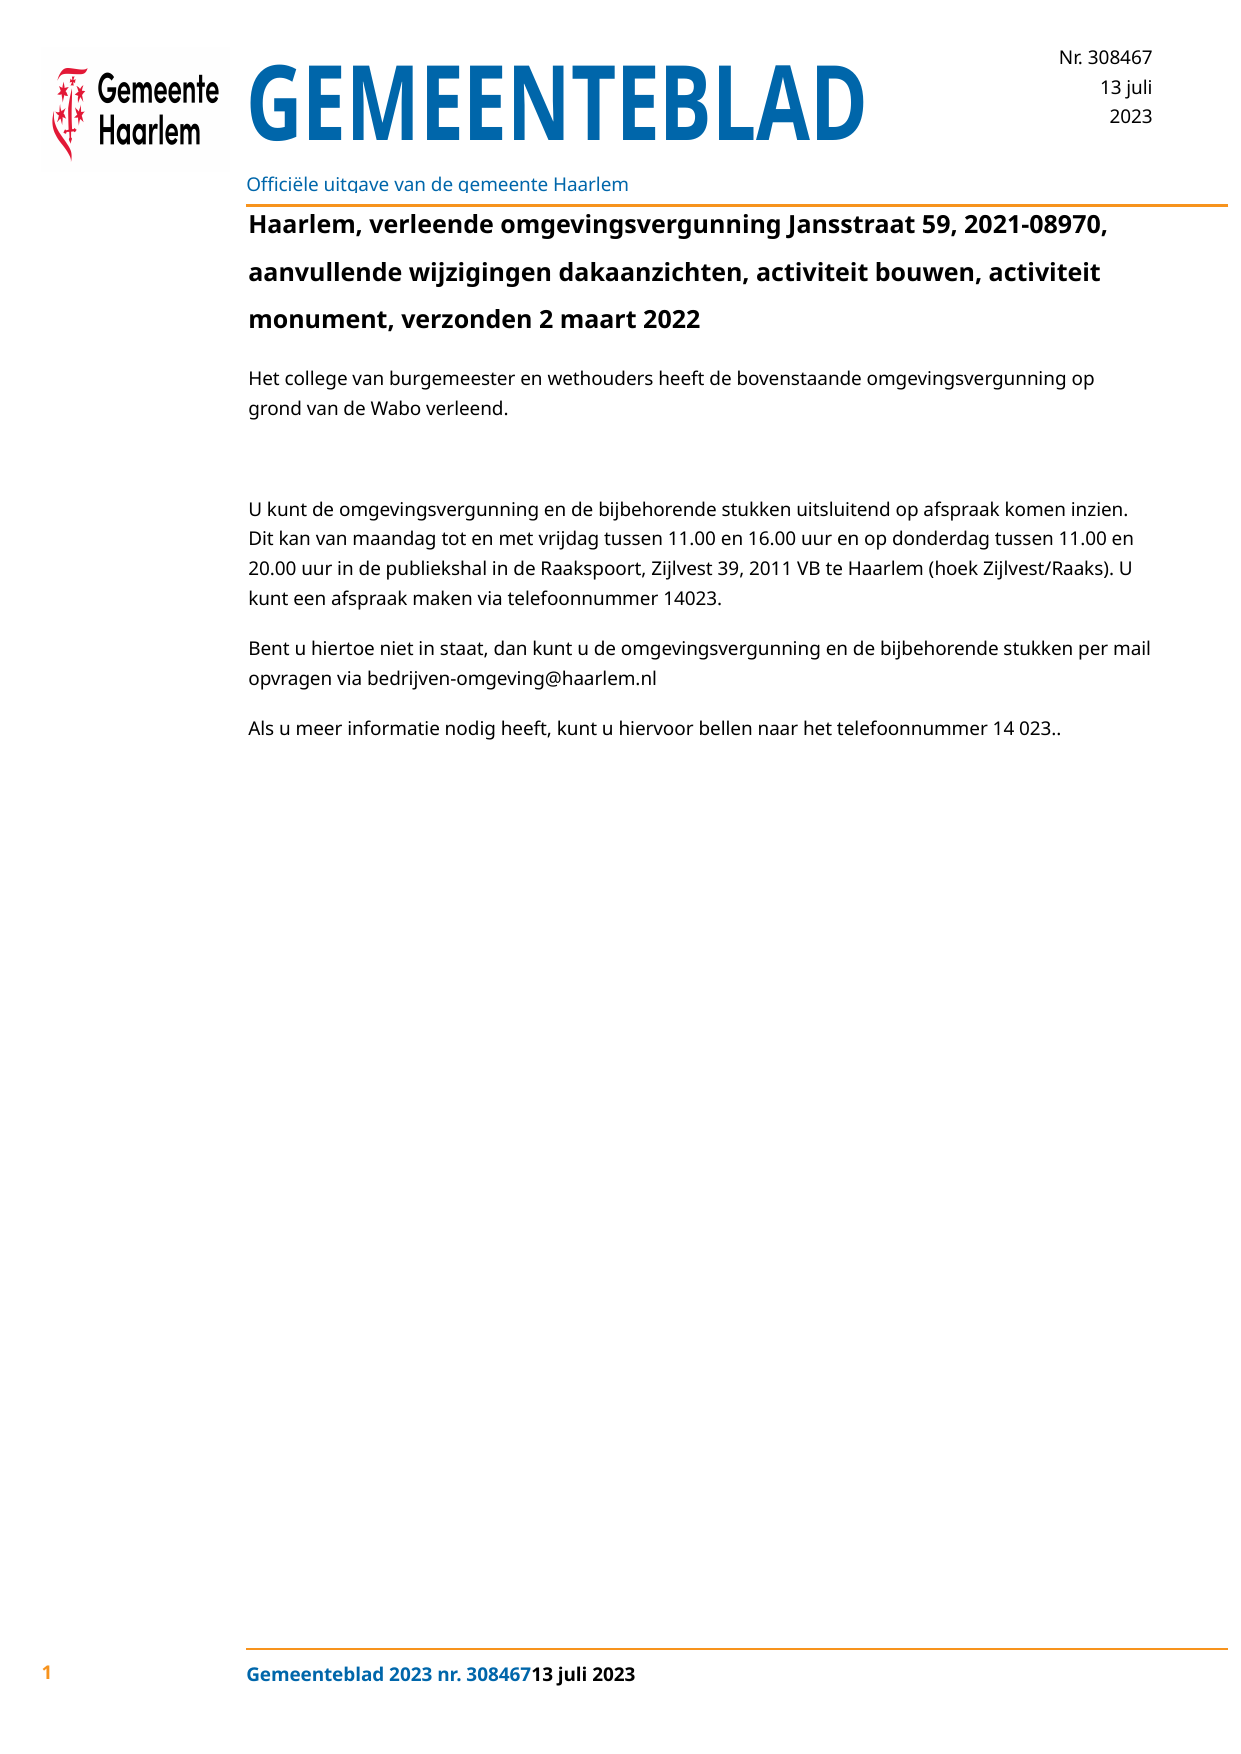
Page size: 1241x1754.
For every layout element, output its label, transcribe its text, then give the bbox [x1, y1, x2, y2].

text Het college van burgemeester en wethouders heeft de bovenstaande omgevingsvergunning op grond van de Wabo verleend. [248, 366, 1152, 421]
text U kunt de omgevingsvergunning en de bijbehorende stukken uitsluitend op afspraak komen inzien. Dit kan van maandag tot en met vrijdag tussen 11.00 en 16.00 uur en op donderdag tussen 11.00 en 20.00 uur in de publiekshal in de Raakspoort, Zijlvest 39, 2011 VB te Haarlem (hoek Zijlvest/Raaks). U kunt een afspraak maken via telefoonnummer 14023. [248, 496, 1152, 610]
picture [41, 47, 231, 172]
text Haarlem, verleende omgevingsvergunning Jansstraat 59, 2021-08970, aanvullende wijzigingen dakaanzichten, activiteit bouwen, activiteit monument, verzonden 2 maart 2022 [248, 207, 1152, 336]
text Bent u hiertoe niet in staat, dan kunt u de omgevingsvergunning en de bijbehorende stukken per mail opvragen via bedrijven-omgeving@haarlem.nl [248, 635, 1152, 690]
text Als u meer informatie nodig heeft, kunt u hiervoor bellen naar het telefoonnummer 14 023.. [248, 715, 1152, 741]
